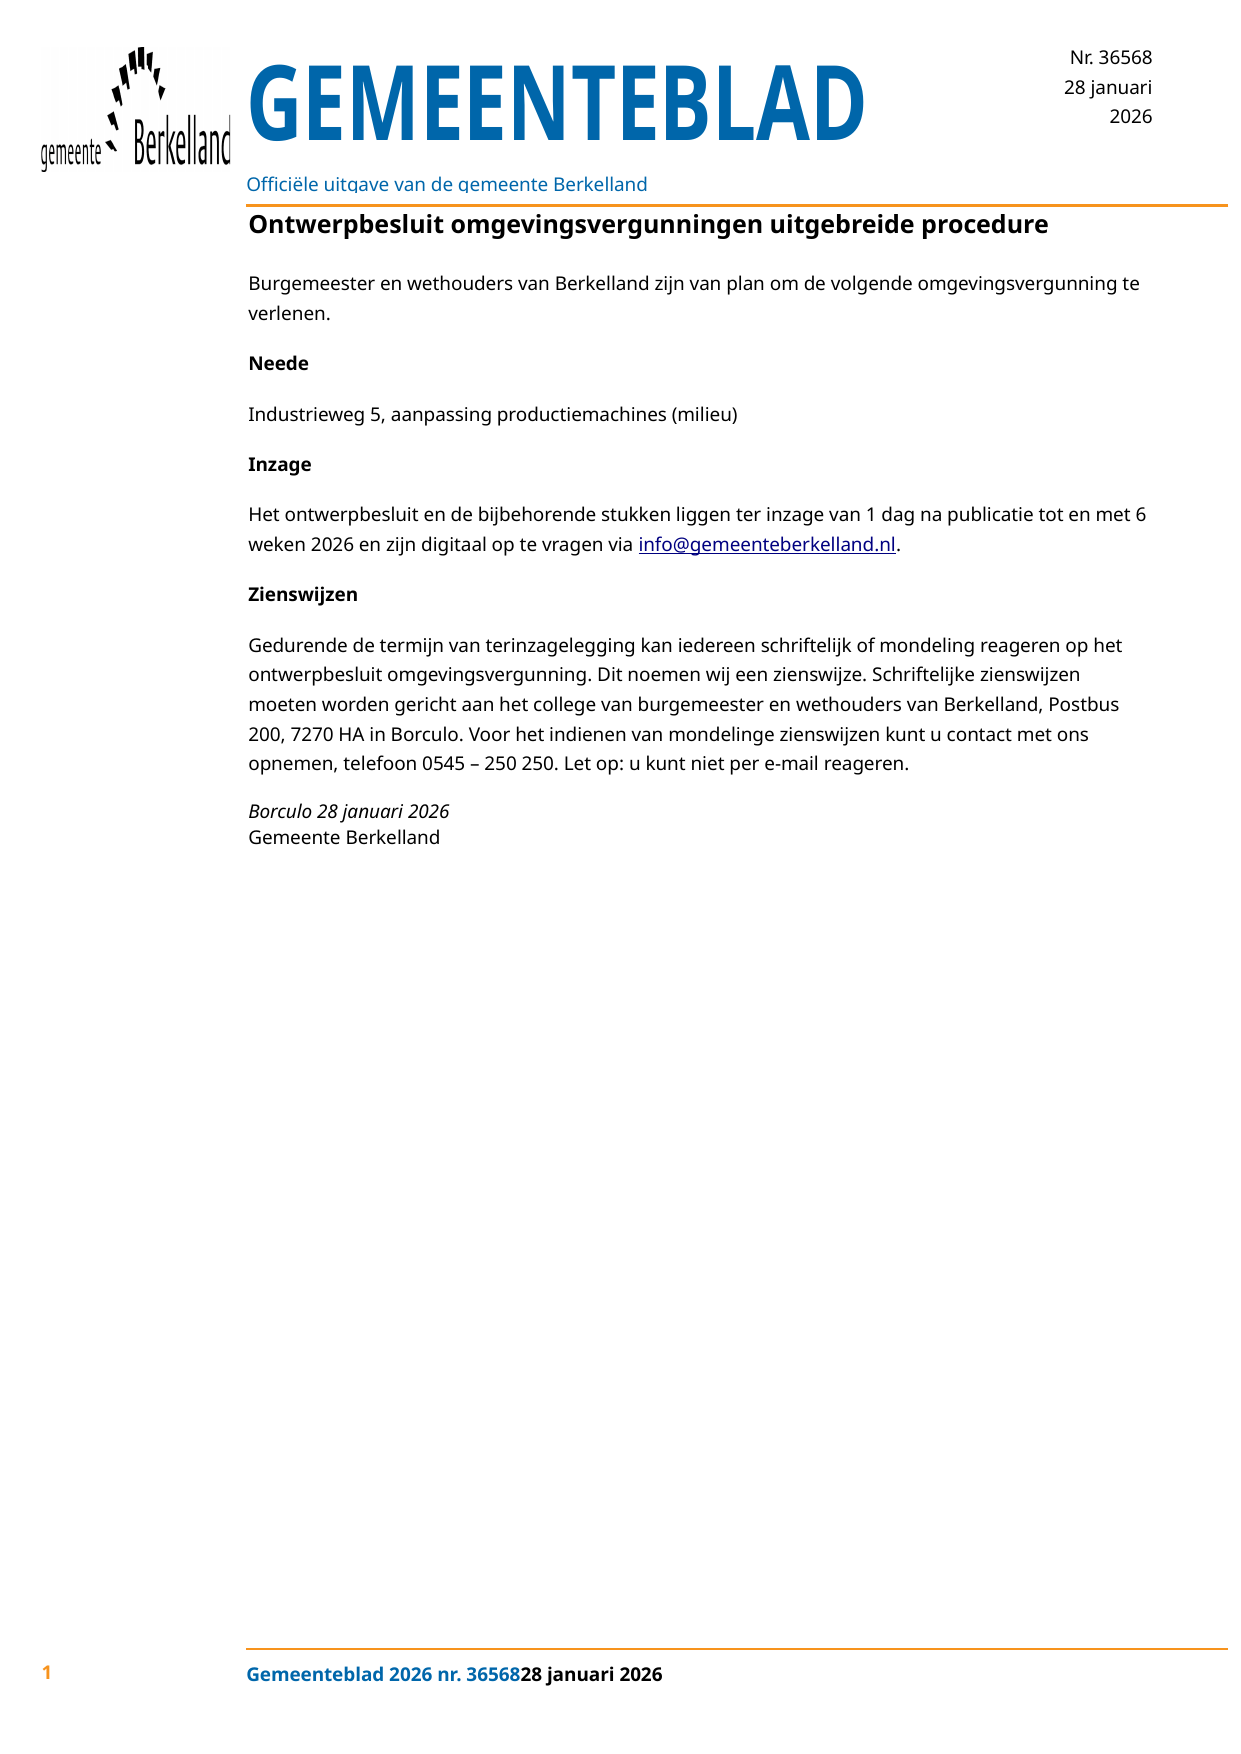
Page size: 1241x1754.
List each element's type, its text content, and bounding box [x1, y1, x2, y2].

text Borculo 28 januari 2026 [248, 798, 1152, 824]
text Inzage [248, 451, 1152, 477]
text Het ontwerpbesluit en de bijbehorende stukken liggen ter inzage van 1 dag na publicatie tot en met 6 weken 2026 en zijn digitaal op te vragen via info@gemeenteberkelland.nl. [248, 502, 1152, 557]
text Gemeente Berkelland [248, 824, 1152, 849]
picture [41, 47, 231, 172]
text Industrieweg 5, aanpassing productiemachines (milieu) [248, 401, 1152, 426]
text Zienswijzen [248, 582, 1152, 607]
text Ontwerpbesluit omgevingsvergunningen uitgebreide procedure [248, 207, 1152, 241]
text Burgemeester en wethouders van Berkelland zijn van plan om de volgende omgevingsvergunning te verlenen. [248, 270, 1152, 326]
text Neede [248, 350, 1152, 376]
text Gedurende de termijn van terinzagelegging kan iedereen schriftelijk of mondeling reageren op het ontwerpbesluit omgevingsvergunning. Dit noemen wij een zienswijze. Schriftelijke zienswijzen moeten worden gericht aan het college van burgemeester en wethouders van Berkelland, Postbus 200, 7270 HA in Borculo. Voor het indienen van mondelinge zienswijzen kunt u contact met ons opnemen, telefoon 0545 – 250 250. Let op: u kunt niet per e-mail reageren. [248, 632, 1152, 776]
